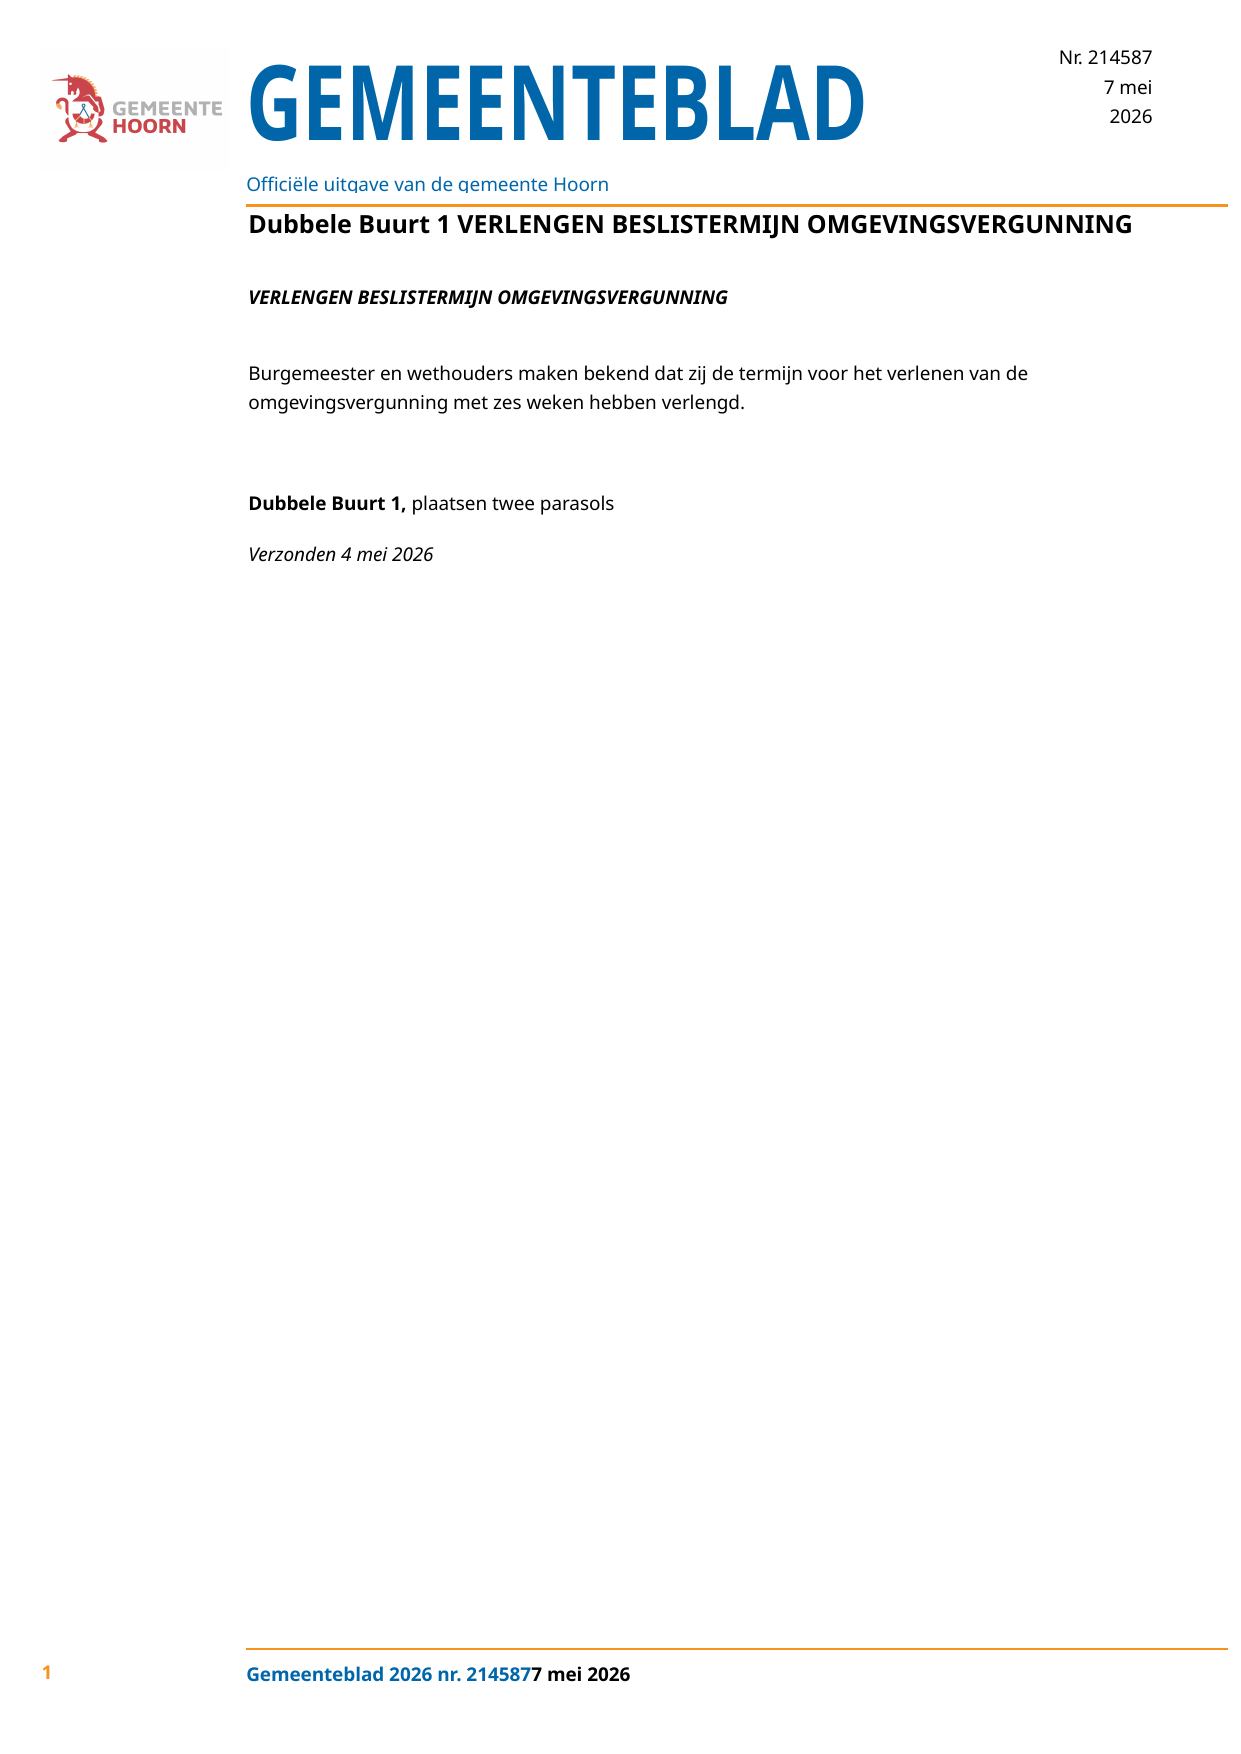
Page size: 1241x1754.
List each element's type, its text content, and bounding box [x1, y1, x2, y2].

text Dubbele Buurt 1, plaatsen twee parasols [248, 490, 1152, 516]
text Verzonden 4 mei 2026 [248, 541, 1152, 567]
picture [41, 47, 231, 172]
text Dubbele Buurt 1 VERLENGEN BESLISTERMIJN OMGEVINGSVERGUNNING [248, 207, 1152, 241]
text Burgemeester en wethouders maken bekend dat zij de termijn voor het verlenen van de omgevingsvergunning met zes weken hebben verlengd. [248, 360, 1152, 415]
text VERLENGEN BESLISTERMIJN OMGEVINGSVERGUNNING [248, 284, 1152, 309]
